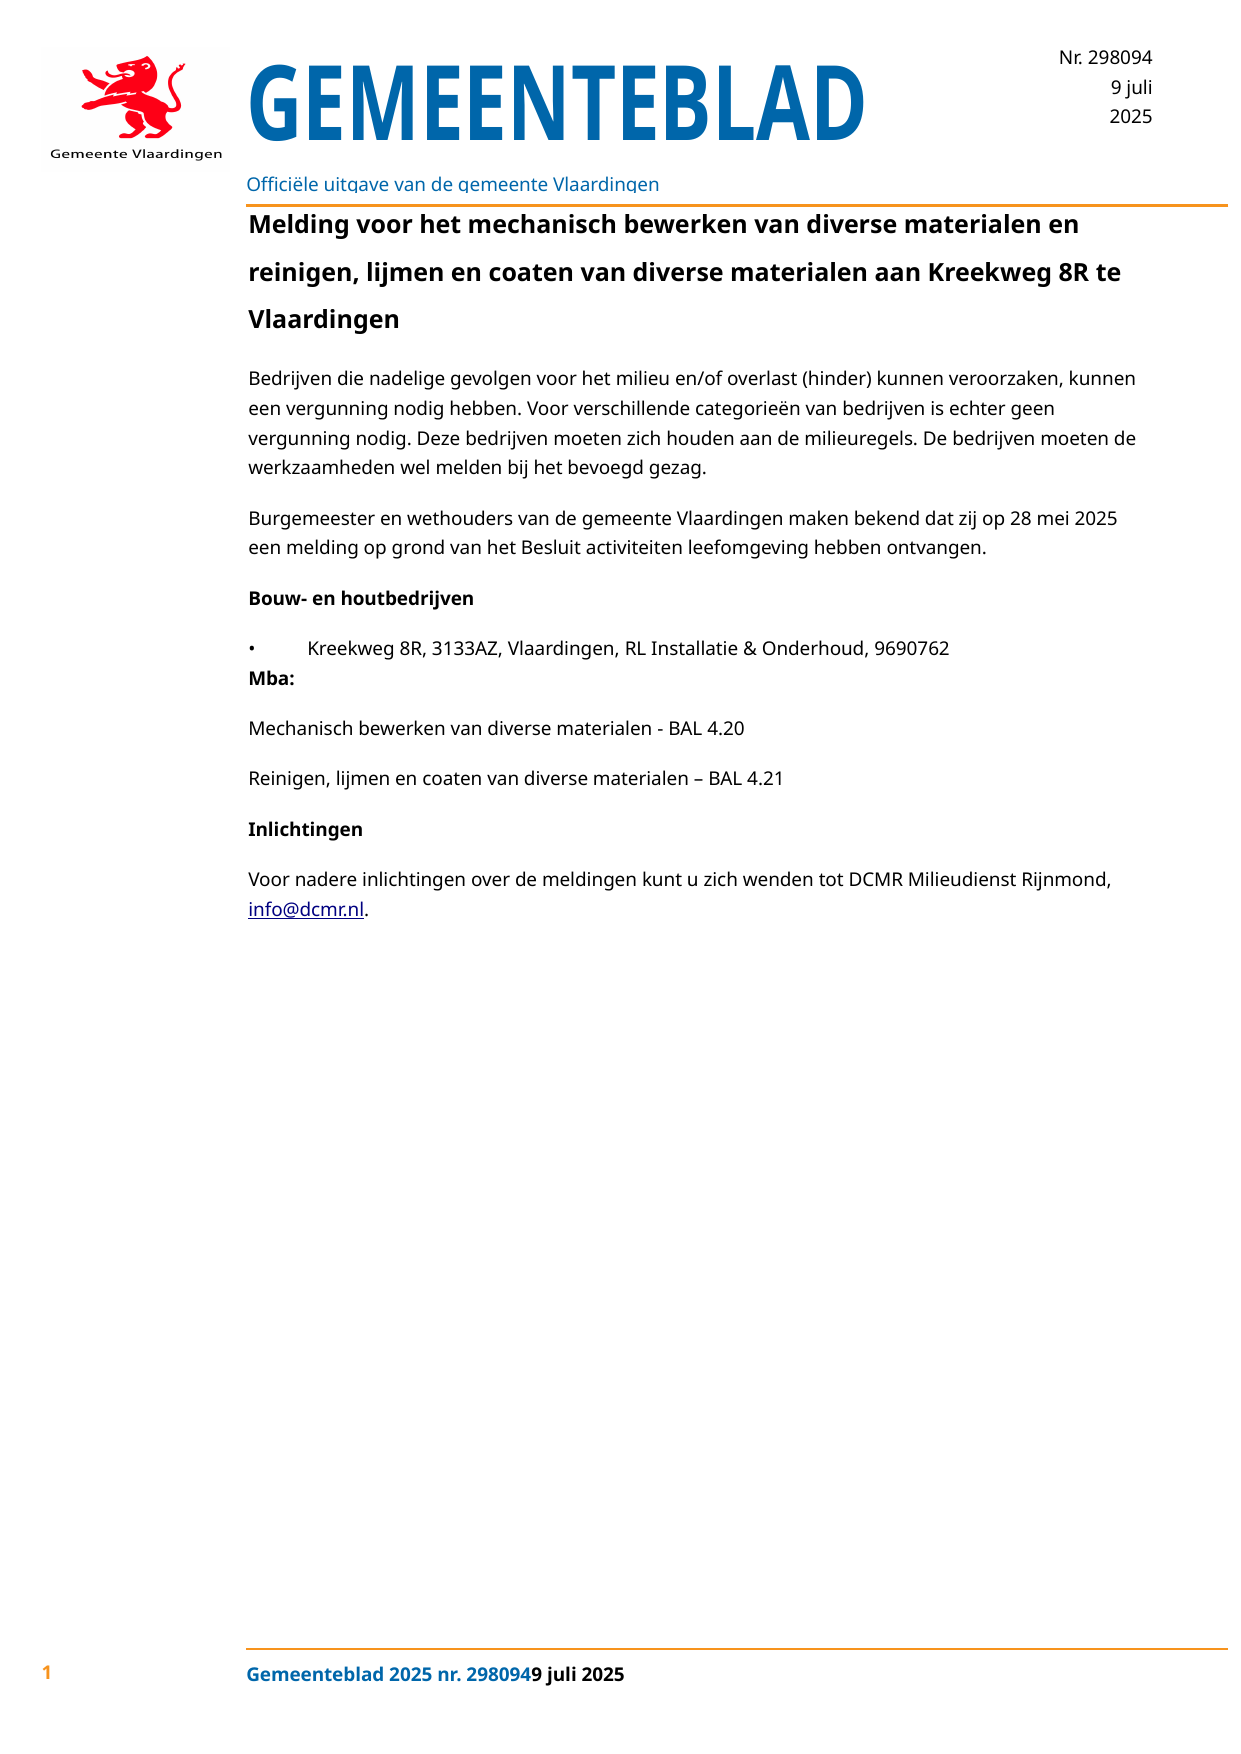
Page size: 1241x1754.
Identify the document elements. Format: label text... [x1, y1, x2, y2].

text Bedrijven die nadelige gevolgen voor het milieu en/of overlast (hinder) kunnen veroorzaken, kunnen een vergunning nodig hebben. Voor verschillende categorieën van bedrijven is echter geen vergunning nodig. Deze bedrijven moeten zich houden aan de milieuregels. De bedrijven moeten de werkzaamheden wel melden bij het bevoegd gezag. [248, 366, 1152, 480]
picture [41, 47, 231, 172]
text Inlichtingen [248, 816, 1152, 842]
text Reinigen, lijmen en coaten van diverse materialen – BAL 4.21 [248, 766, 1152, 791]
text Voor nadere inlichtingen over de meldingen kunt u zich wenden tot DCMR Milieudienst Rijnmond, info@dcmr.nl. [248, 866, 1152, 922]
text Melding voor het mechanisch bewerken van diverse materialen en reinigen, lijmen en coaten van diverse materialen aan Kreekweg 8R te Vlaardingen [248, 207, 1152, 336]
list Kreekweg 8R, 3133AZ, Vlaardingen, RL Installatie & Onderhoud, 9690762 [248, 635, 1152, 661]
text Mba: [248, 665, 1152, 690]
text Bouw- en houtbedrijven [248, 585, 1152, 610]
text Burgemeester en wethouders van de gemeente Vlaardingen maken bekend dat zij op 28 mei 2025 een melding op grond van het Besluit activiteiten leefomgeving hebben ontvangen. [248, 505, 1152, 560]
text Mechanisch bewerken van diverse materialen - BAL 4.20 [248, 715, 1152, 741]
